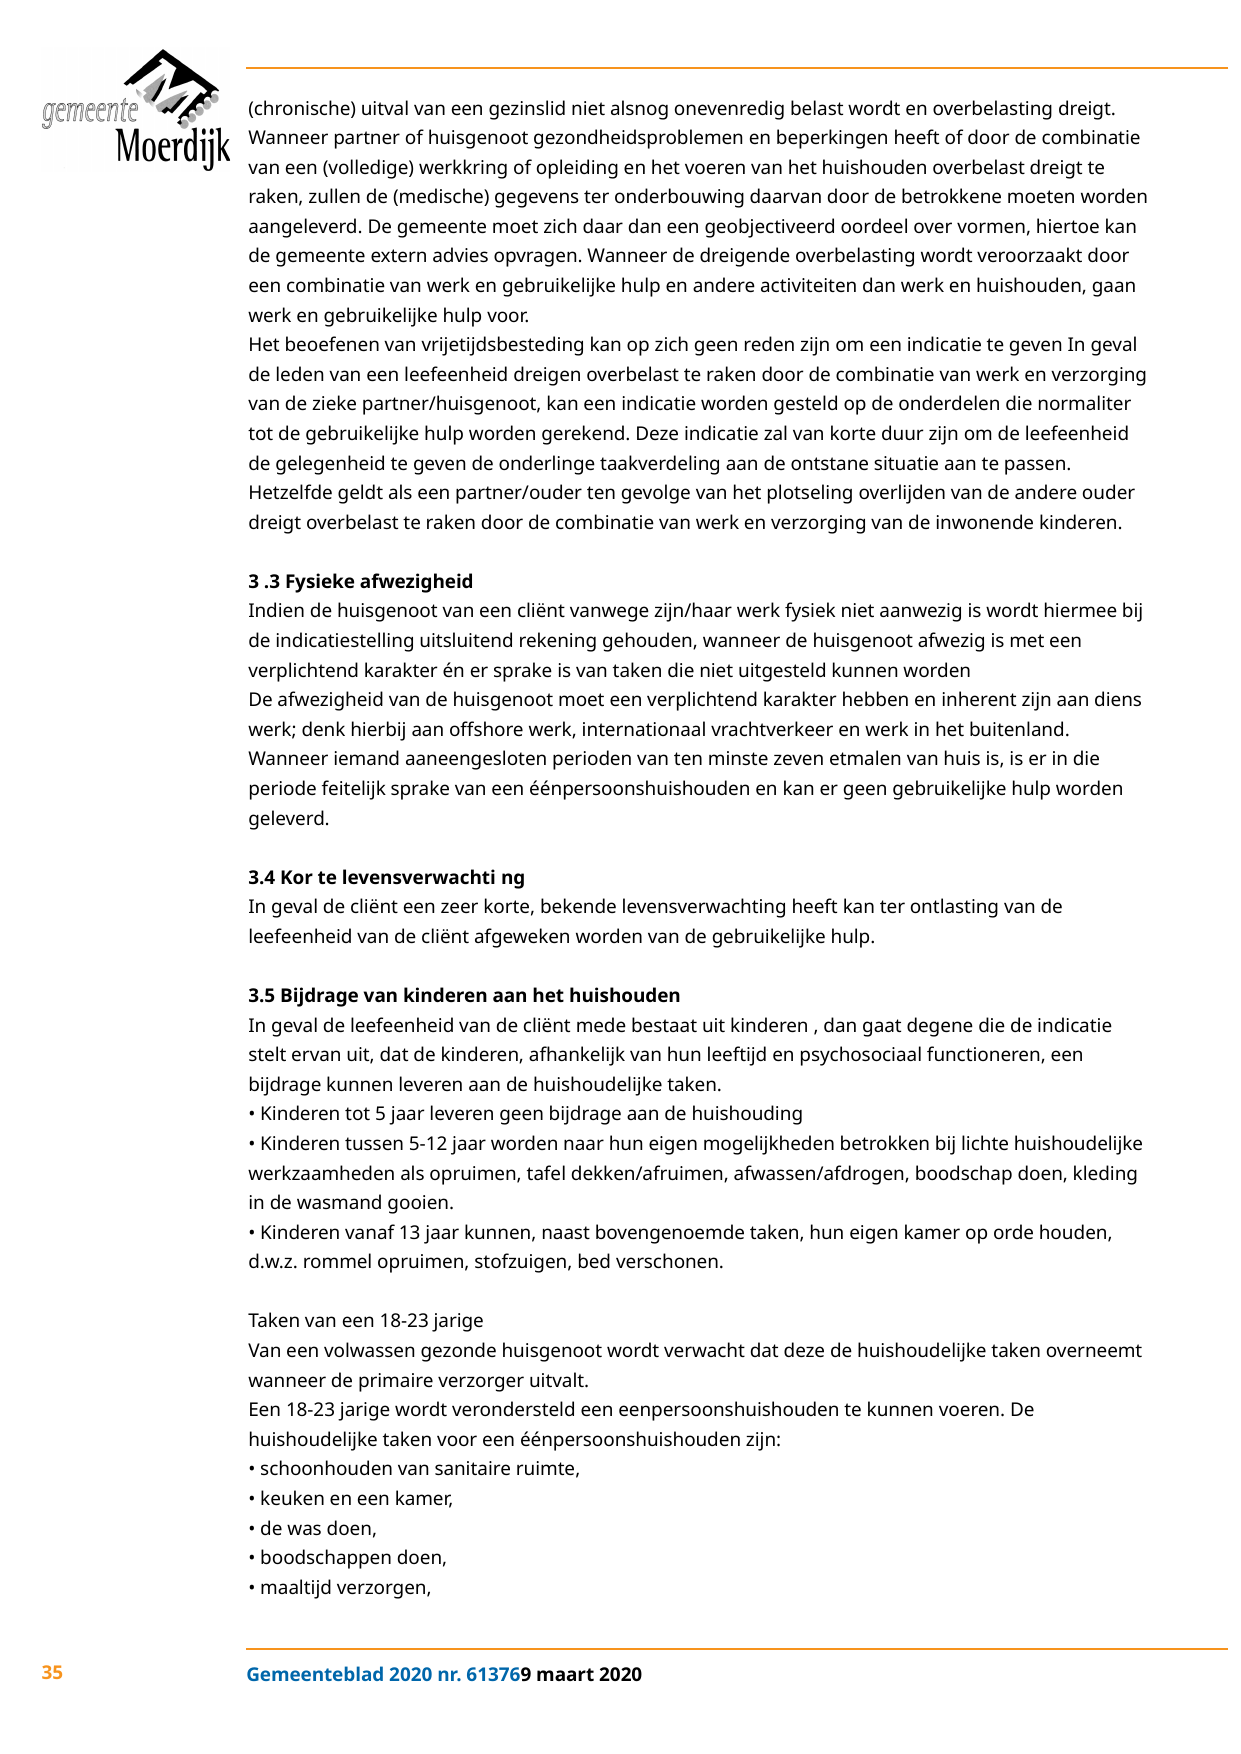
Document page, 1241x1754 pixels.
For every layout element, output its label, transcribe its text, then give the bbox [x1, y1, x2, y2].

text Een 18-23 jarige wordt verondersteld een eenpersoonshuishouden te kunnen voeren. De huishoudelijke taken voor een éénpersoonshuishouden zijn: [248, 1396, 1152, 1452]
text In geval de cliënt een zeer korte, bekende levensverwachting heeft kan ter ontlasting van de leefeenheid van de cliënt afgeweken worden van de gebruikelijke hulp. [248, 893, 1152, 949]
text 3.5 Bijdrage van kinderen aan het huishouden [248, 982, 1152, 1008]
text (chronische) uitval van een gezinslid niet alsnog onevenredig belast wordt en overbelasting dreigt. [248, 95, 1152, 121]
text • maaltijd verzorgen, [248, 1574, 1152, 1600]
text • keuken en een kamer, [248, 1485, 1152, 1511]
text • Kinderen vanaf 13 jaar kunnen, naast bovengenoemde taken, hun eigen kamer op orde houden, d.w.z. rommel opruimen, stofzuigen, bed verschonen. [248, 1219, 1152, 1274]
text • Kinderen tot 5 jaar leveren geen bijdrage aan de huishouding [248, 1101, 1152, 1126]
picture [41, 47, 231, 172]
text De afwezigheid van de huisgenoot moet een verplichtend karakter hebben en inherent zijn aan diens werk; denk hierbij aan offshore werk, internationaal vrachtverkeer en werk in het buitenland. Wanneer iemand aaneengesloten perioden van ten minste zeven etmalen van huis is, is er in die periode feitelijk sprake van een éénpersoonshuishouden en kan er geen gebruikelijke hulp worden geleverd. [248, 686, 1152, 831]
text • de was doen, [248, 1515, 1152, 1541]
text 3 .3 Fysieke afwezigheid [248, 568, 1152, 594]
text Indien de huisgenoot van een cliënt vanwege zijn/haar werk fysiek niet aanwezig is wordt hiermee bij de indicatiestelling uitsluitend rekening gehouden, wanneer de huisgenoot afwezig is met een verplichtend karakter én er sprake is van taken die niet uitgesteld kunnen worden [248, 598, 1152, 683]
text Het beoefenen van vrijetijdsbesteding kan op zich geen reden zijn om een indicatie te geven In geval de leden van een leefeenheid dreigen overbelast te raken door de combinatie van werk en verzorging van de zieke partner/huisgenoot, kan een indicatie worden gesteld op de onderdelen die normaliter tot de gebruikelijke hulp worden gerekend. Deze indicatie zal van korte duur zijn om de leefeenheid de gelegenheid te geven de onderlinge taakverdeling aan de ontstane situatie aan te passen. Hetzelfde geldt als een partner/ouder ten gevolge van het plotseling overlijden van de andere ouder dreigt overbelast te raken door de combinatie van werk en verzorging van de inwonende kinderen. [248, 331, 1152, 535]
text 3.4 Kor te levensverwachti ng [248, 864, 1152, 890]
text Taken van een 18-23 jarige [248, 1308, 1152, 1333]
text Van een volwassen gezonde huisgenoot wordt verwacht dat deze de huishoudelijke taken overneemt wanneer de primaire verzorger uitvalt. [248, 1337, 1152, 1393]
text Wanneer partner of huisgenoot gezondheidsproblemen en beperkingen heeft of door de combinatie van een (volledige) werkkring of opleiding en het voeren van het huishouden overbelast dreigt te raken, zullen de (medische) gegevens ter onderbouwing daarvan door de betrokkene moeten worden aangeleverd. De gemeente moet zich daar dan een geobjectiveerd oordeel over vormen, hiertoe kan de gemeente extern advies opvragen. Wanneer de dreigende overbelasting wordt veroorzaakt door een combinatie van werk en gebruikelijke hulp en andere activiteiten dan werk en huishouden, gaan werk en gebruikelijke hulp voor. [248, 124, 1152, 328]
text • boodschappen doen, [248, 1544, 1152, 1570]
text • Kinderen tussen 5-12 jaar worden naar hun eigen mogelijkheden betrokken bij lichte huishoudelijke werkzaamheden als opruimen, tafel dekken/afruimen, afwassen/afdrogen, boodschap doen, kleding in de wasmand gooien. [248, 1130, 1152, 1215]
text In geval de leefeenheid van de cliënt mede bestaat uit kinderen , dan gaat degene die de indicatie stelt ervan uit, dat de kinderen, afhankelijk van hun leeftijd en psychosociaal functioneren, een bijdrage kunnen leveren aan de huishoudelijke taken. [248, 1012, 1152, 1097]
text • schoonhouden van sanitaire ruimte, [248, 1456, 1152, 1481]
